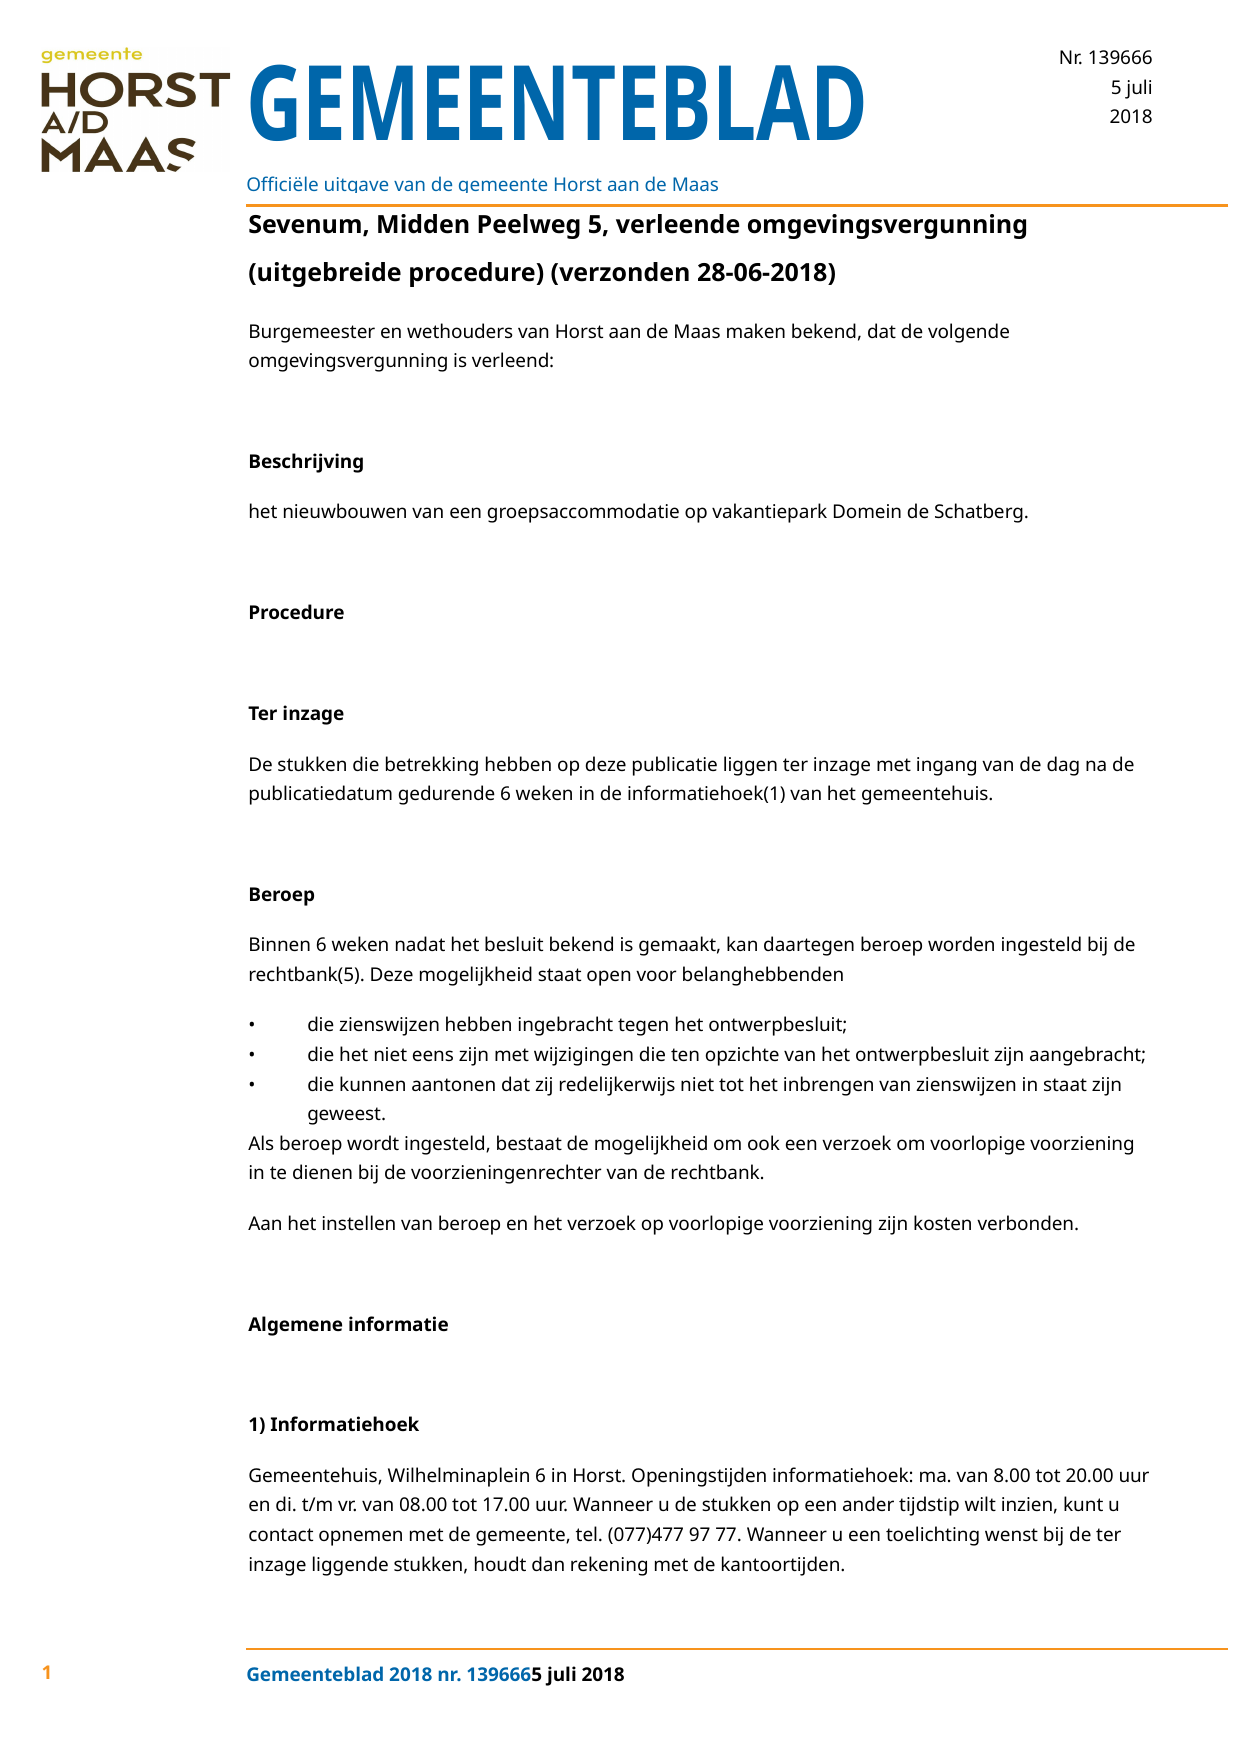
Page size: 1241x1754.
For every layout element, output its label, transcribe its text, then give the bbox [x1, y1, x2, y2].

text Burgemeester en wethouders van Horst aan de Maas maken bekend, dat de volgende omgevingsvergunning is verleend: [248, 318, 1152, 373]
list die zienswijzen hebben ingebracht tegen het ontwerpbesluit; [248, 1012, 1152, 1037]
list die het niet eens zijn met wijzigingen die ten opzichte van het ontwerpbesluit zijn aangebracht; [248, 1041, 1152, 1067]
text Algemene informatie [248, 1311, 1152, 1337]
picture [41, 47, 231, 172]
text Binnen 6 weken nadat het besluit bekend is gemaakt, kan daartegen beroep worden ingesteld bij de rechtbank(5). Deze mogelijkheid staat open voor belanghebbenden [248, 932, 1152, 987]
text Procedure [248, 599, 1152, 625]
text 1) Informatiehoek [248, 1412, 1152, 1437]
text het nieuwbouwen van een groepsaccommodatie op vakantiepark Domein de Schatberg. [248, 499, 1152, 524]
text Beroep [248, 881, 1152, 907]
list die kunnen aantonen dat zij redelijkerwijs niet tot het inbrengen van zienswijzen in staat zijn geweest. [248, 1071, 1152, 1126]
text Aan het instellen van beroep en het verzoek op voorlopige voorziening zijn kosten verbonden. [248, 1210, 1152, 1236]
text Sevenum, Midden Peelweg 5, verleende omgevingsvergunning (uitgebreide procedure) (verzonden 28-06-2018) [248, 207, 1152, 288]
text Gemeentehuis, Wilhelminaplein 6 in Horst. Openingstijden informatiehoek: ma. van 8.00 tot 20.00 uur en di. t/m vr. van 08.00 tot 17.00 uur. Wanneer u de stukken op een ander tijdstip wilt inzien, kunt u contact opnemen met de gemeente, tel. (077)477 97 77. Wanneer u een toelichting wenst bij de ter inzage liggende stukken, houdt dan rekening met de kantoortijden. [248, 1462, 1152, 1577]
text Als beroep wordt ingesteld, bestaat de mogelijkheid om ook een verzoek om voorlopige voorziening in te dienen bij de voorzieningenrechter van de rechtbank. [248, 1130, 1152, 1185]
text Ter inzage [248, 700, 1152, 726]
text De stukken die betrekking hebben op deze publicatie liggen ter inzage met ingang van de dag na de publicatiedatum gedurende 6 weken in de informatiehoek(1) van het gemeentehuis. [248, 751, 1152, 806]
text Beschrijving [248, 448, 1152, 474]
